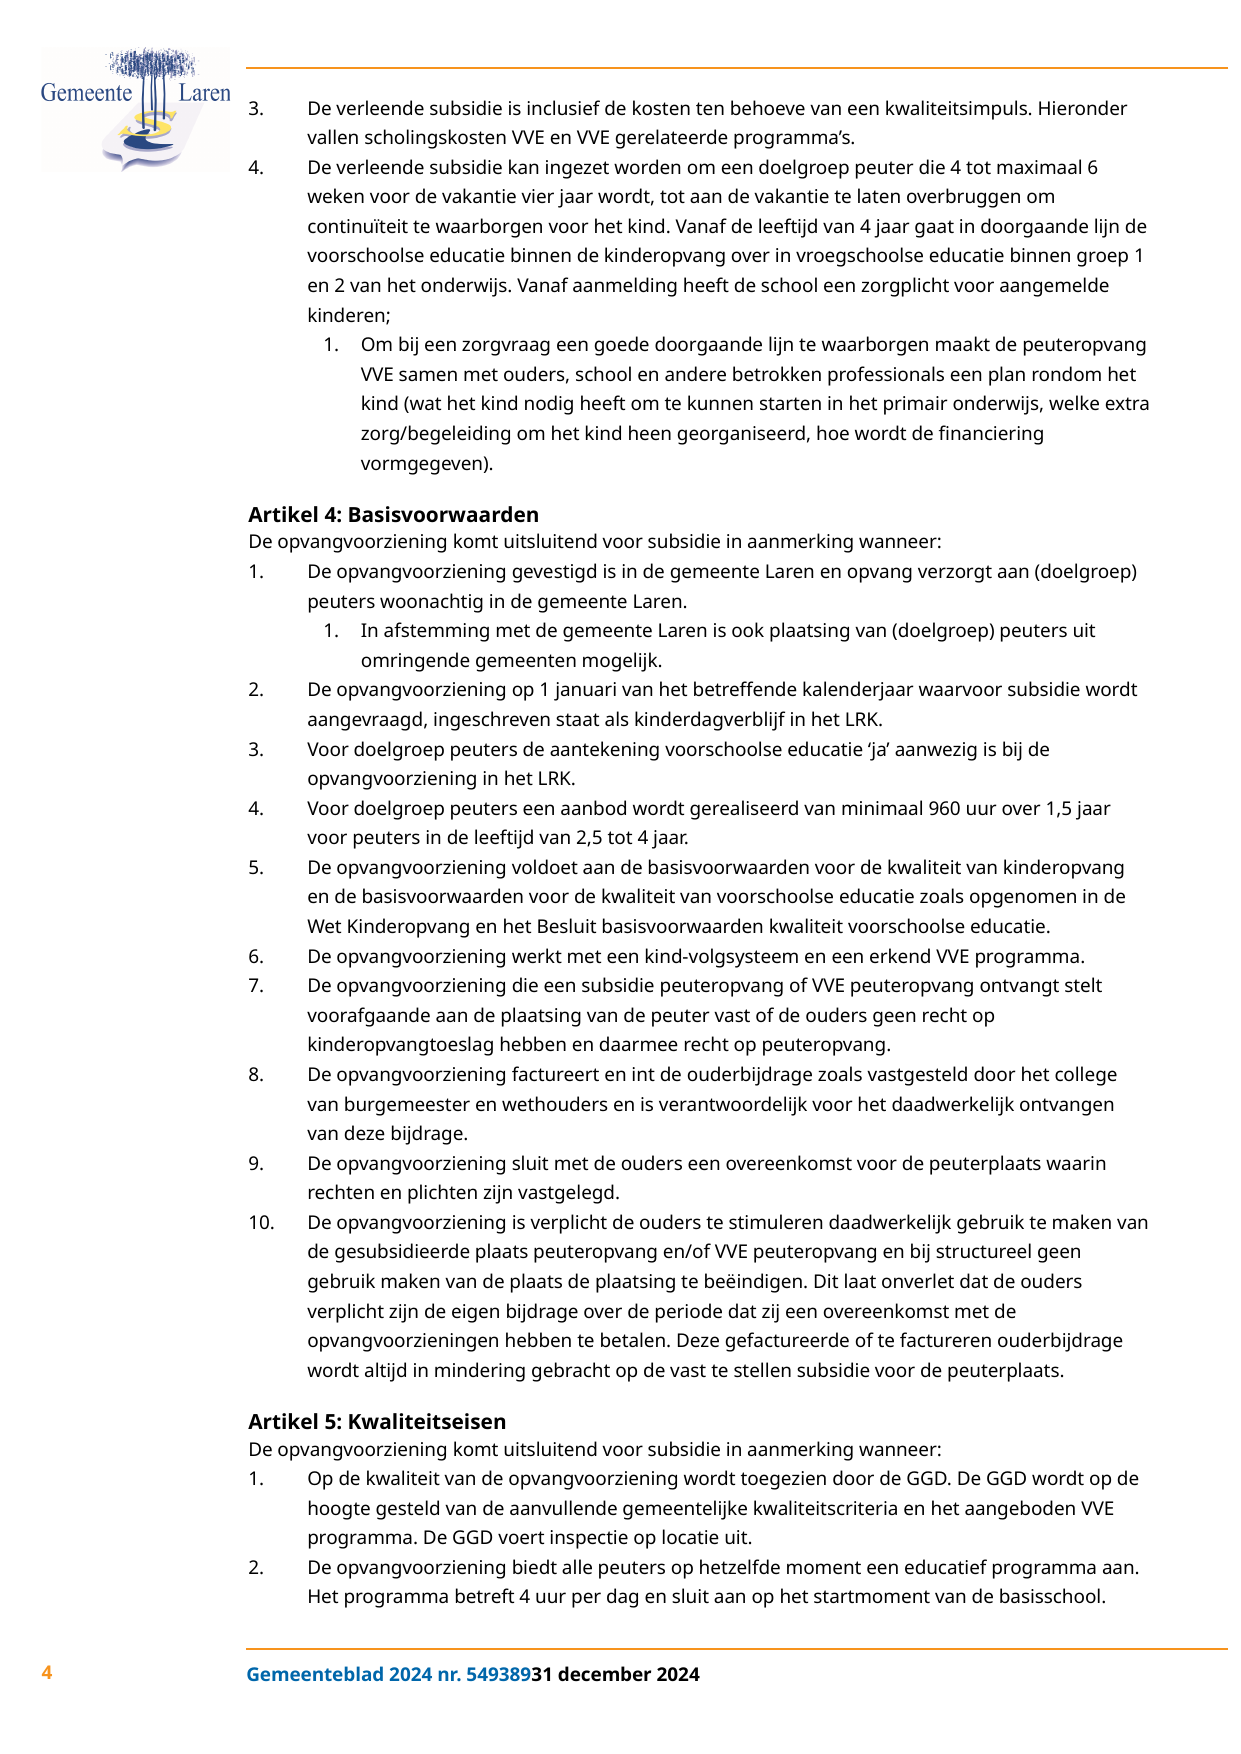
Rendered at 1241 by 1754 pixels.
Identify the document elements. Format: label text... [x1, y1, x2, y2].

list De opvangvoorziening werkt met een kind-volgsysteem en een erkend VVE programma. [248, 943, 1152, 968]
text Artikel 4: Basisvoorwaarden [248, 500, 1152, 529]
list De opvangvoorziening factureert en int de ouderbijdrage zoals vastgesteld door het college van burgemeester en wethouders en is verantwoordelijk voor het daadwerkelijk ontvangen van deze bijdrage. [248, 1061, 1152, 1146]
text De opvangvoorziening komt uitsluitend voor subsidie in aanmerking wanneer: [248, 1436, 1152, 1462]
list De opvangvoorziening biedt alle peuters op hetzelfde moment een educatief programma aan. Het programma betreft 4 uur per dag en sluit aan op het startmoment van de basisschool. [248, 1554, 1152, 1609]
picture [41, 47, 231, 172]
list De opvangvoorziening is verplicht de ouders te stimuleren daadwerkelijk gebruik te maken van de gesubsidieerde plaats peuteropvang en/of VVE peuteropvang en bij structureel geen gebruik maken van de plaats de plaatsing te beëindigen. Dit laat onverlet dat de ouders verplicht zijn de eigen bijdrage over de periode dat zij een overeenkomst met de opvangvoorzieningen hebben te betalen. Deze gefactureerde of te factureren ouderbijdrage wordt altijd in mindering gebracht op de vast te stellen subsidie voor de peuterplaats. [248, 1209, 1152, 1383]
list Voor doelgroep peuters de aantekening voorschoolse educatie ‘ja’ aanwezig is bij de opvangvoorziening in het LRK. [248, 736, 1152, 791]
list De opvangvoorziening voldoet aan de basisvoorwaarden voor de kwaliteit van kinderopvang en de basisvoorwaarden voor de kwaliteit van voorschoolse educatie zoals opgenomen in de Wet Kinderopvang en het Besluit basisvoorwaarden kwaliteit voorschoolse educatie. [248, 854, 1152, 939]
list De verleende subsidie kan ingezet worden om een doelgroep peuter die 4 tot maximaal 6 weken voor de vakantie vier jaar wordt, tot aan de vakantie te laten overbruggen om continuïteit te waarborgen voor het kind. Vanaf de leeftijd van 4 jaar gaat in doorgaande lijn de voorschoolse educatie binnen de kinderopvang over in vroegschoolse educatie binnen groep 1 en 2 van het onderwijs. Vanaf aanmelding heeft de school een zorgplicht voor aangemelde kinderen; [248, 154, 1152, 328]
list De opvangvoorziening sluit met de ouders een overeenkomst voor de peuterplaats waarin rechten en plichten zijn vastgelegd. [248, 1150, 1152, 1205]
list De opvangvoorziening gevestigd is in de gemeente Laren en opvang verzorgt aan (doelgroep) peuters woonachtig in de gemeente Laren. [248, 558, 1152, 613]
list De verleende subsidie is inclusief de kosten ten behoeve van een kwaliteitsimpuls. Hieronder vallen scholingskosten VVE en VVE gerelateerde programma’s. [248, 95, 1152, 150]
text De opvangvoorziening komt uitsluitend voor subsidie in aanmerking wanneer: [248, 529, 1152, 554]
list In afstemming met de gemeente Laren is ook plaatsing van (doelgroep) peuters uit omringende gemeenten mogelijk. [323, 617, 1152, 673]
list De opvangvoorziening op 1 januari van het betreffende kalenderjaar waarvoor subsidie wordt aangevraagd, ingeschreven staat als kinderdagverblijf in het LRK. [248, 677, 1152, 732]
text Artikel 5: Kwaliteitseisen [248, 1407, 1152, 1436]
list Om bij een zorgvraag een goede doorgaande lijn te waarborgen maakt de peuteropvang VVE samen met ouders, school en andere betrokken professionals een plan rondom het kind (wat het kind nodig heeft om te kunnen starten in het primair onderwijs, welke extra zorg/begeleiding om het kind heen georganiseerd, hoe wordt de financiering vormgegeven). [323, 331, 1152, 476]
list Voor doelgroep peuters een aanbod wordt gerealiseerd van minimaal 960 uur over 1,5 jaar voor peuters in de leeftijd van 2,5 tot 4 jaar. [248, 795, 1152, 850]
list De opvangvoorziening die een subsidie peuteropvang of VVE peuteropvang ontvangt stelt voorafgaande aan de plaatsing van de peuter vast of de ouders geen recht op kinderopvangtoeslag hebben en daarmee recht op peuteropvang. [248, 972, 1152, 1057]
list Op de kwaliteit van de opvangvoorziening wordt toegezien door de GGD. De GGD wordt op de hoogte gesteld van de aanvullende gemeentelijke kwaliteitscriteria en het aangeboden VVE programma. De GGD voert inspectie op locatie uit. [248, 1465, 1152, 1550]
